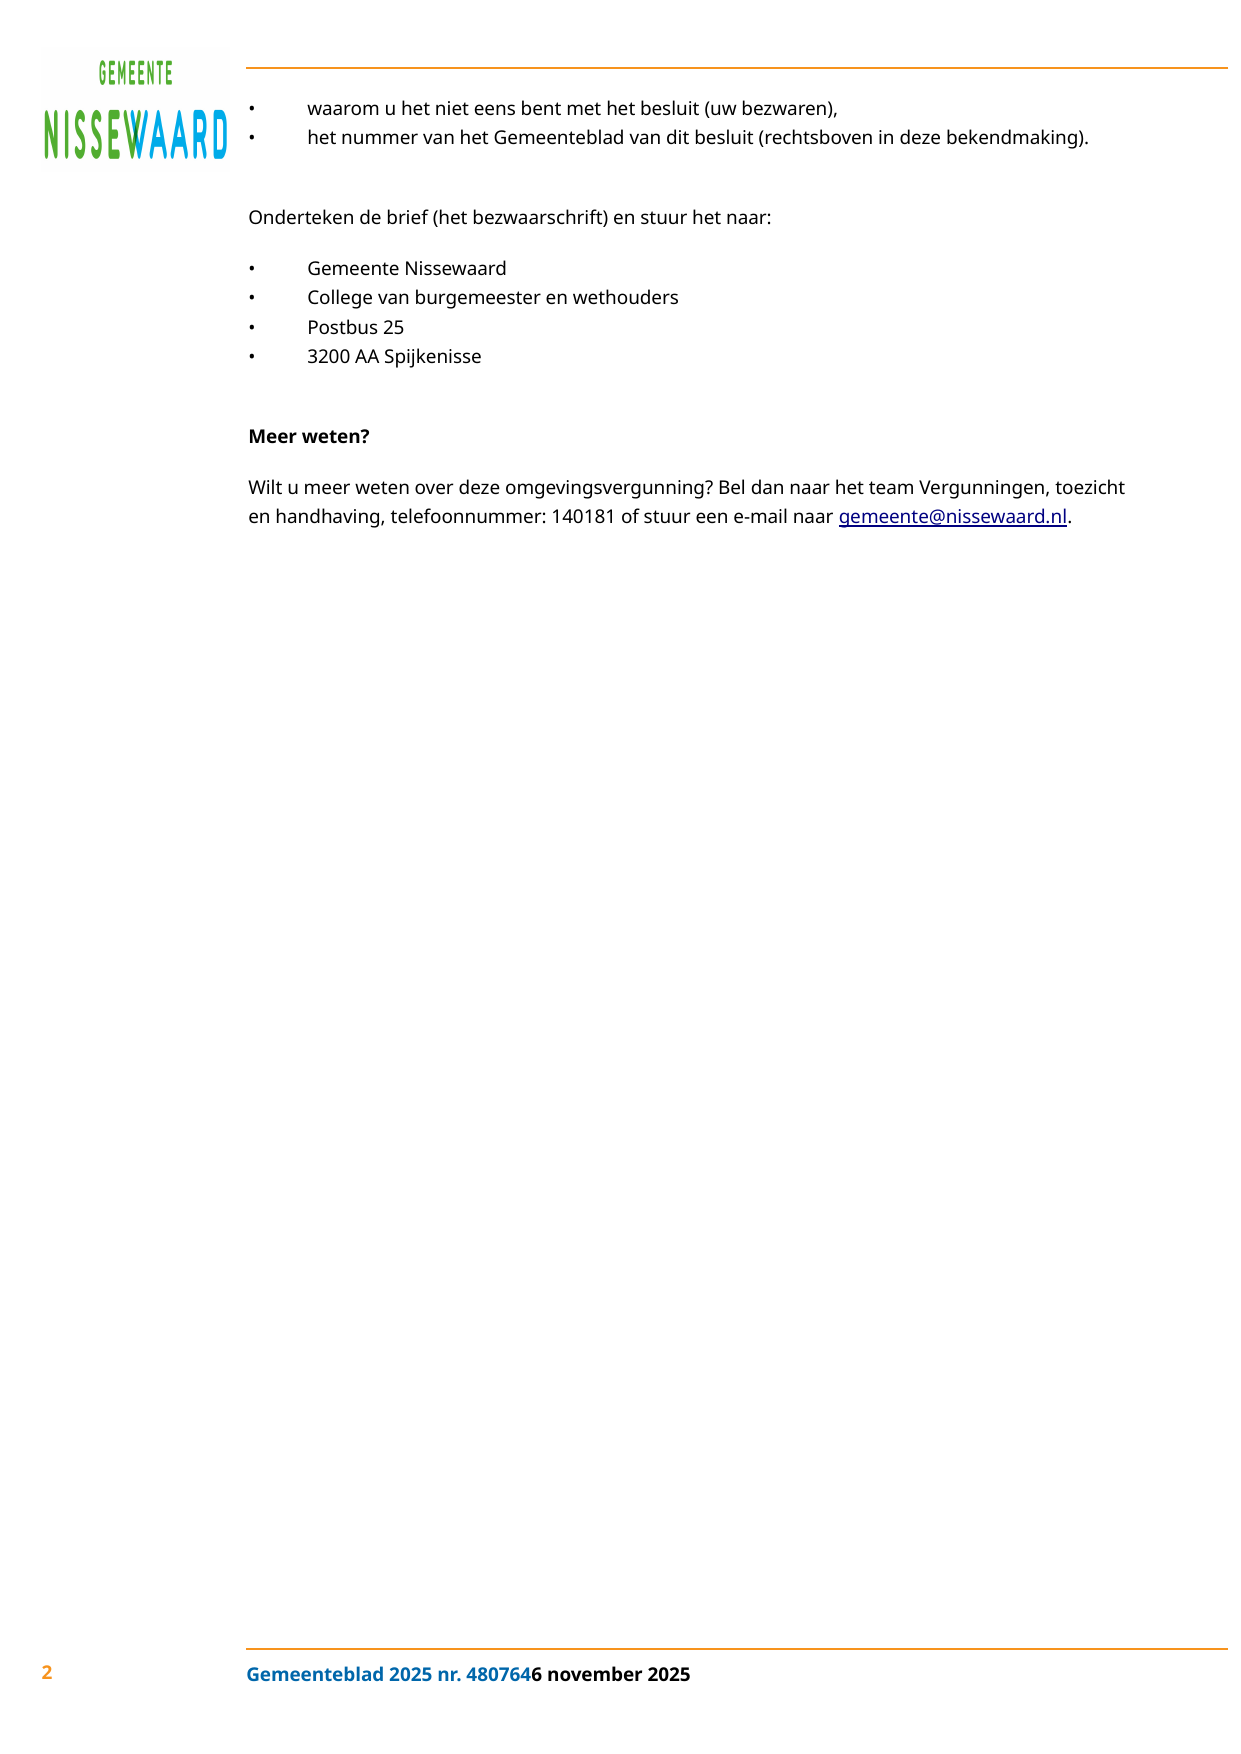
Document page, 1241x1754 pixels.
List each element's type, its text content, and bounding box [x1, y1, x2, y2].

picture [41, 47, 231, 172]
text Wilt u meer weten over deze omgevingsvergunning? Bel dan naar het team Vergunningen, toezicht en handhaving, telefoonnummer: 140181 of stuur een e-mail naar gemeente@nissewaard.nl. [248, 474, 1152, 529]
list het nummer van het Gemeenteblad van dit besluit (rechtsboven in deze bekendmaking). [248, 124, 1152, 150]
list Postbus 25 [248, 314, 1152, 340]
list College van burgemeester en wethouders [248, 284, 1152, 310]
text Meer weten? [248, 423, 1152, 449]
list Gemeente Nissewaard [248, 255, 1152, 281]
list 3200 AA Spijkenisse [248, 343, 1152, 369]
list waarom u het niet eens bent met het besluit (uw bezwaren), [248, 95, 1152, 121]
text Onderteken de brief (het bezwaarschrift) en stuur het naar: [248, 204, 1152, 230]
